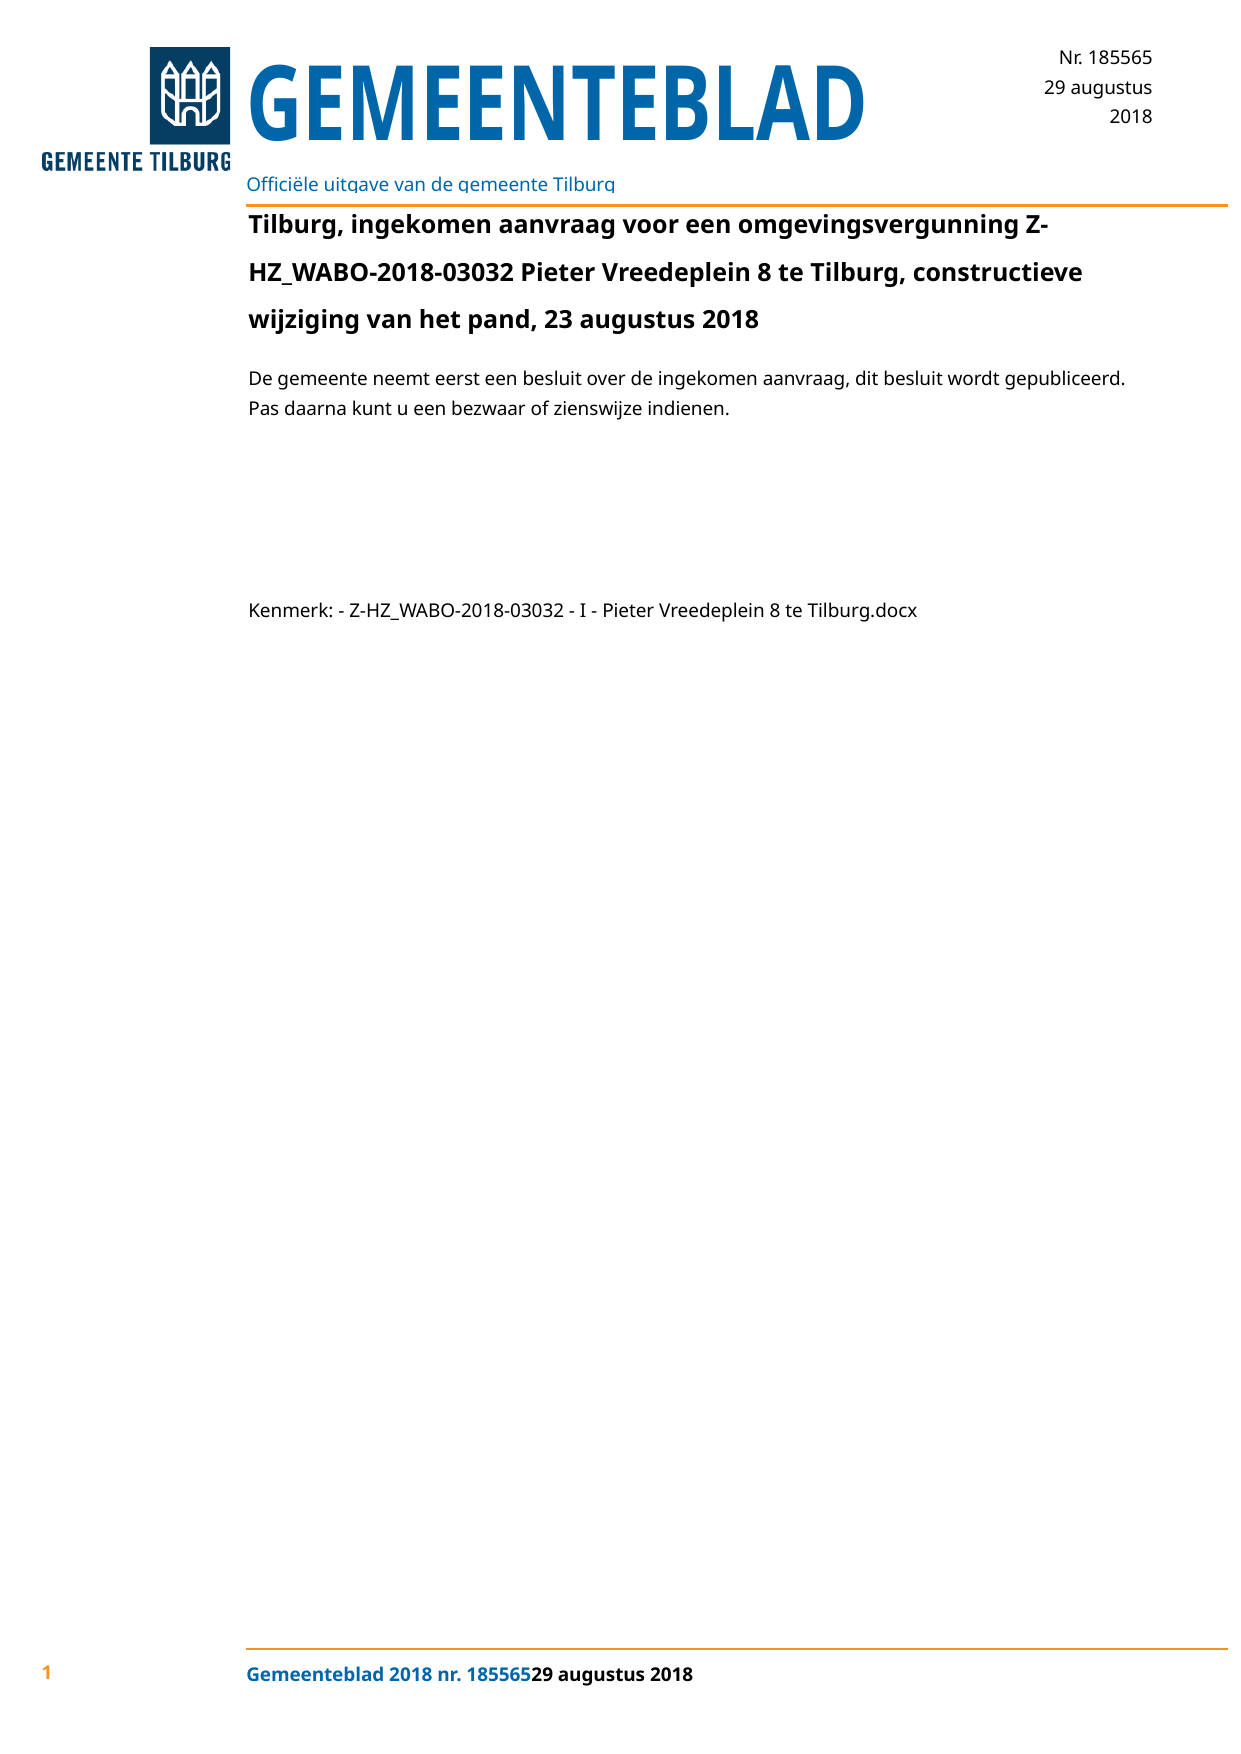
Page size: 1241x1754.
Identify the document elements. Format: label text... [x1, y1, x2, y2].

picture [41, 47, 231, 172]
text De gemeente neemt eerst een besluit over de ingekomen aanvraag, dit besluit wordt gepubliceerd. Pas daarna kunt u een bezwaar of zienswijze indienen. [248, 366, 1152, 421]
text Kenmerk: - Z-HZ_WABO-2018-03032 - I - Pieter Vreedeplein 8 te Tilburg.docx [248, 597, 1152, 622]
text Tilburg, ingekomen aanvraag voor een omgevingsvergunning Z-HZ_WABO-2018-03032 Pieter Vreedeplein 8 te Tilburg, constructieve wijziging van het pand, 23 augustus 2018 [248, 207, 1152, 336]
